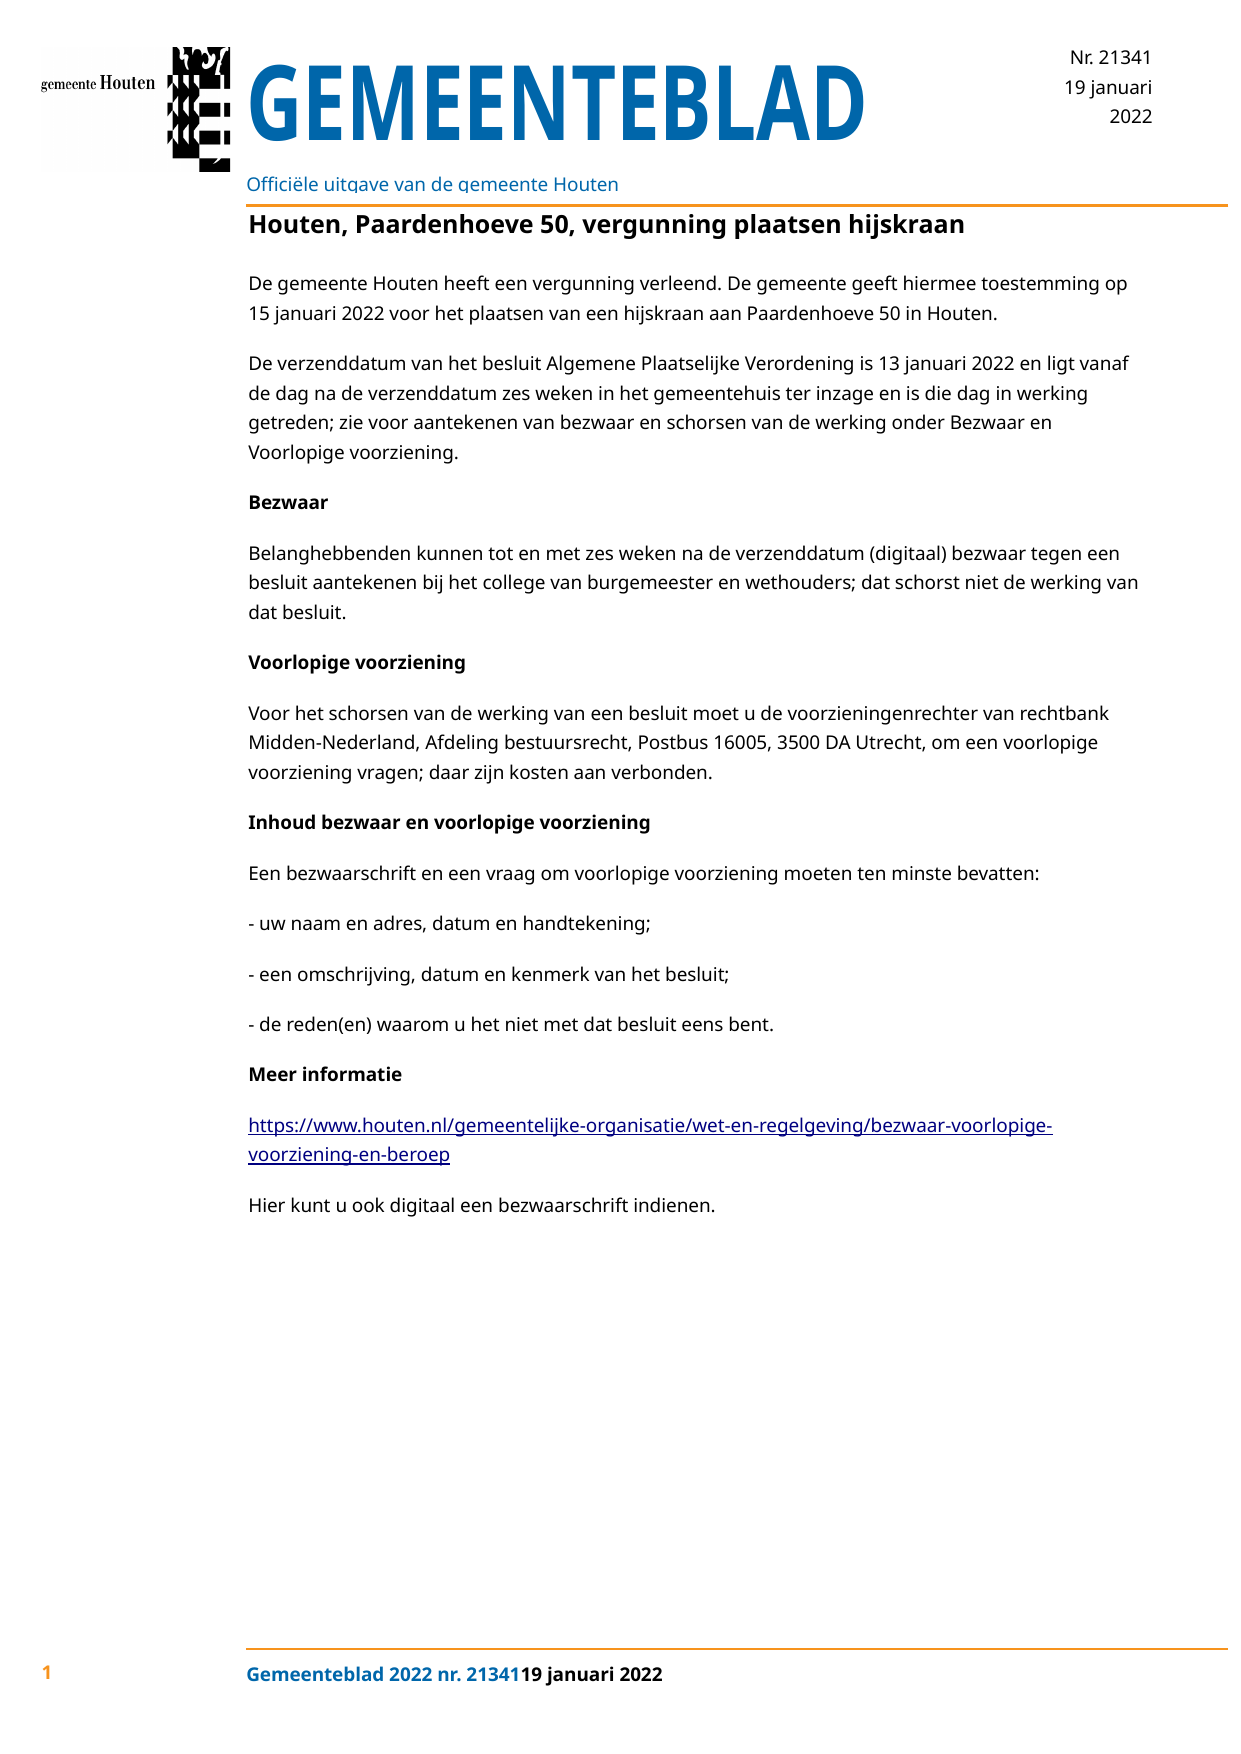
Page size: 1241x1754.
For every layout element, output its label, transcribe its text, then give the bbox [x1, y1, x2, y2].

text Belanghebbenden kunnen tot en met zes weken na de verzenddatum (digitaal) bezwaar tegen een besluit aantekenen bij het college van burgemeester en wethouders; dat schorst niet de werking van dat besluit. [248, 540, 1152, 625]
text - de reden(en) waarom u het niet met dat besluit eens bent. [248, 1011, 1152, 1037]
text Meer informatie [248, 1062, 1152, 1087]
text - een omschrijving, datum en kenmerk van het besluit; [248, 961, 1152, 986]
text Voor het schorsen van de werking van een besluit moet u de voorzieningenrechter van rechtbank Midden-Nederland, Afdeling bestuursrecht, Postbus 16005, 3500 DA Utrecht, om een voorlopige voorziening vragen; daar zijn kosten aan verbonden. [248, 700, 1152, 785]
text De verzenddatum van het besluit Algemene Plaatselijke Verordening is 13 januari 2022 en ligt vanaf de dag na de verzenddatum zes weken in het gemeentehuis ter inzage en is die dag in werking getreden; zie voor aantekenen van bezwaar en schorsen van de werking onder Bezwaar en Voorlopige voorziening. [248, 350, 1152, 465]
text https://www.houten.nl/gemeentelijke-organisatie/wet-en-regelgeving/bezwaar-voorlopige-voorziening-en-beroep [248, 1112, 1152, 1167]
text - uw naam en adres, datum en handtekening; [248, 910, 1152, 936]
text Bezwaar [248, 489, 1152, 515]
text De gemeente Houten heeft een vergunning verleend. De gemeente geeft hiermee toestemming op 15 januari 2022 voor het plaatsen van een hijskraan aan Paardenhoeve 50 in Houten. [248, 270, 1152, 326]
text Een bezwaarschrift en een vraag om voorlopige voorziening moeten ten minste bevatten: [248, 860, 1152, 886]
text Inhoud bezwaar en voorlopige voorziening [248, 809, 1152, 835]
text Voorlopige voorziening [248, 649, 1152, 675]
text Hier kunt u ook digitaal een bezwaarschrift indienen. [248, 1192, 1152, 1218]
text Houten, Paardenhoeve 50, vergunning plaatsen hijskraan [248, 207, 1152, 241]
picture [41, 47, 231, 172]
